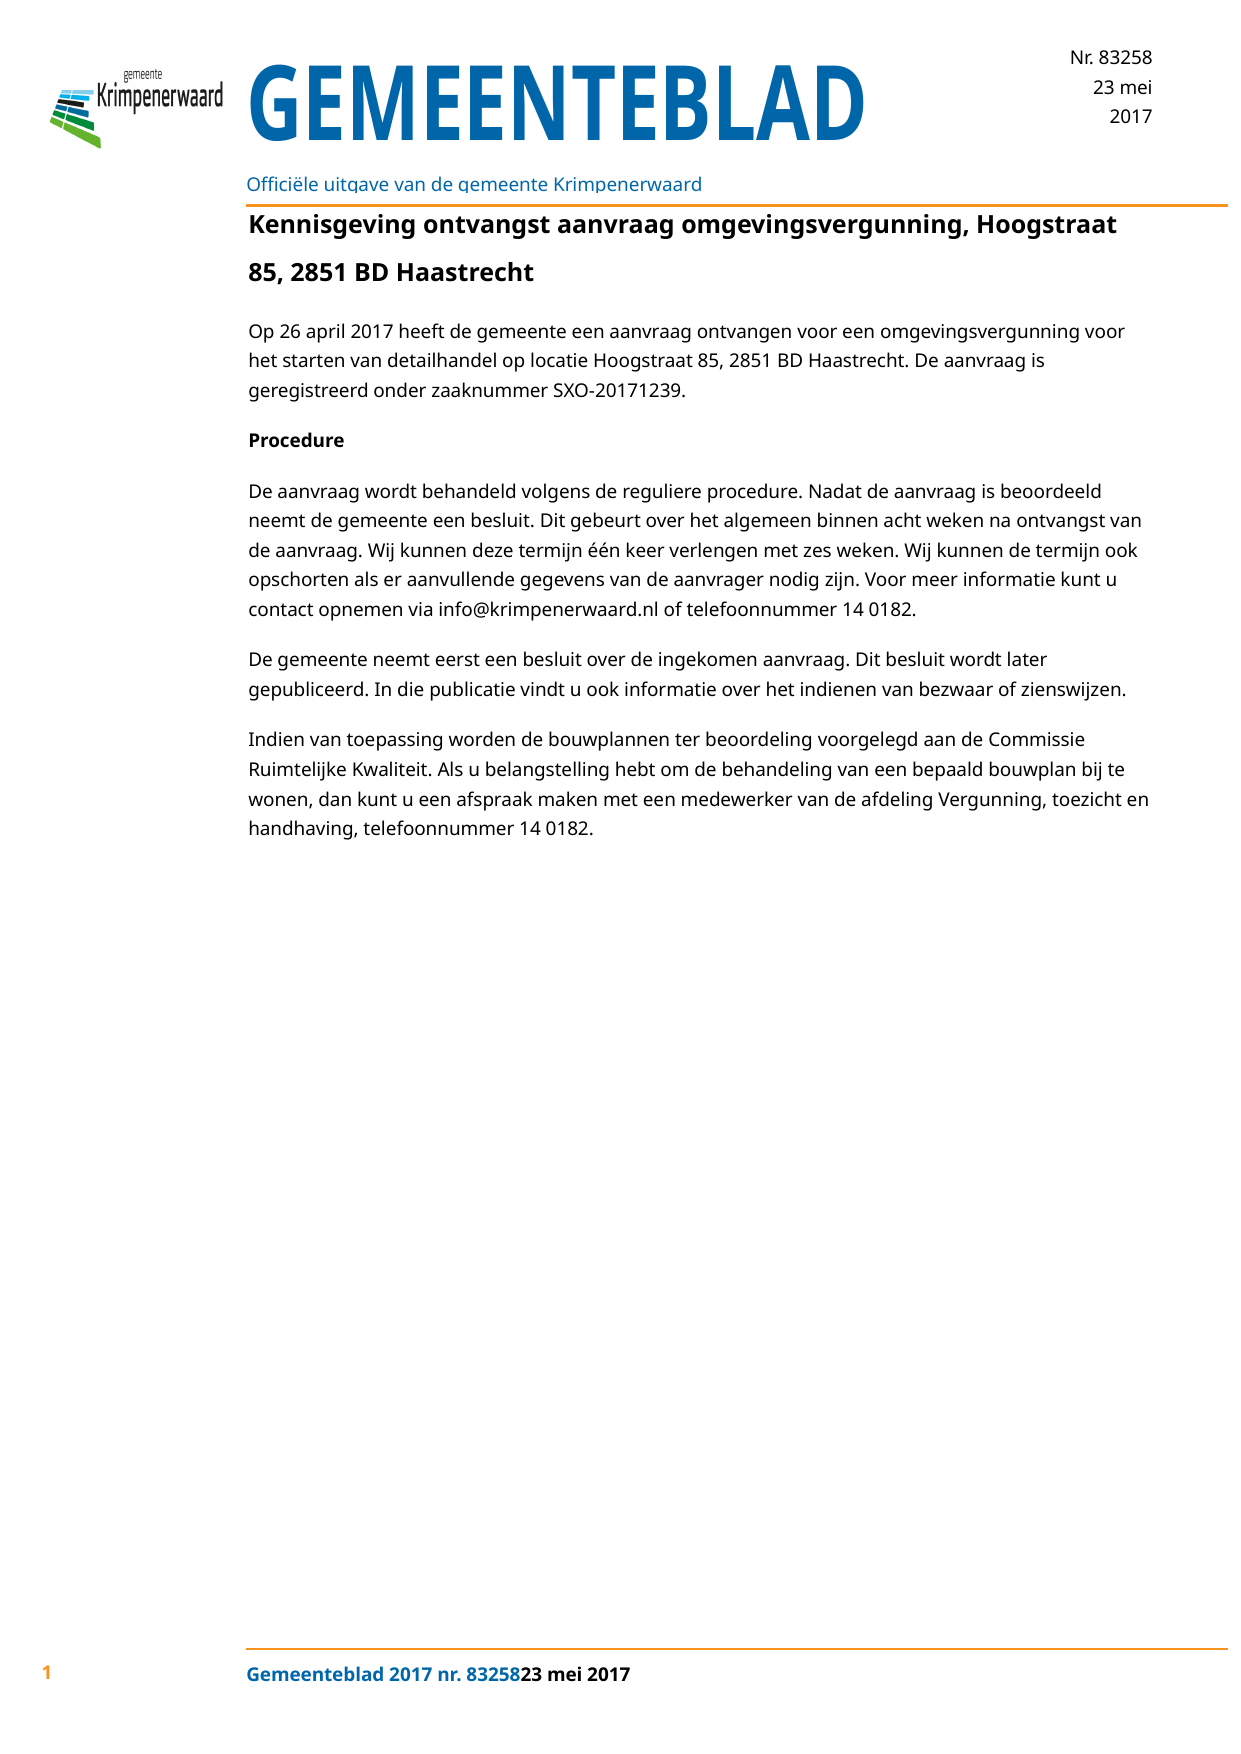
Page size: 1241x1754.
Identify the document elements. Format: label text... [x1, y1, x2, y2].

text Indien van toepassing worden de bouwplannen ter beoordeling voorgelegd aan de Commissie Ruimtelijke Kwaliteit. Als u belangstelling hebt om de behandeling van een bepaald bouwplan bij te wonen, dan kunt u een afspraak maken met een medewerker van de afdeling Vergunning, toezicht en handhaving, telefoonnummer 14 0182. [248, 727, 1152, 841]
text Op 26 april 2017 heeft de gemeente een aanvraag ontvangen voor een omgevingsvergunning voor het starten van detailhandel op locatie Hoogstraat 85, 2851 BD Haastrecht. De aanvraag is geregistreerd onder zaaknummer SXO-20171239. [248, 318, 1152, 403]
text De aanvraag wordt behandeld volgens de reguliere procedure. Nadat de aanvraag is beoordeeld neemt de gemeente een besluit. Dit gebeurt over het algemeen binnen acht weken na ontvangst van de aanvraag. Wij kunnen deze termijn één keer verlengen met zes weken. Wij kunnen de termijn ook opschorten als er aanvullende gegevens van de aanvrager nodig zijn. Voor meer informatie kunt u contact opnemen via info@krimpenerwaard.nl of telefoonnummer 14 0182. [248, 478, 1152, 622]
picture [41, 47, 231, 172]
text De gemeente neemt eerst een besluit over de ingekomen aanvraag. Dit besluit wordt later gepubliceerd. In die publicatie vindt u ook informatie over het indienen van bezwaar of zienswijzen. [248, 647, 1152, 702]
text Kennisgeving ontvangst aanvraag omgevingsvergunning, Hoogstraat 85, 2851 BD Haastrecht [248, 207, 1152, 288]
text Procedure [248, 427, 1152, 453]
